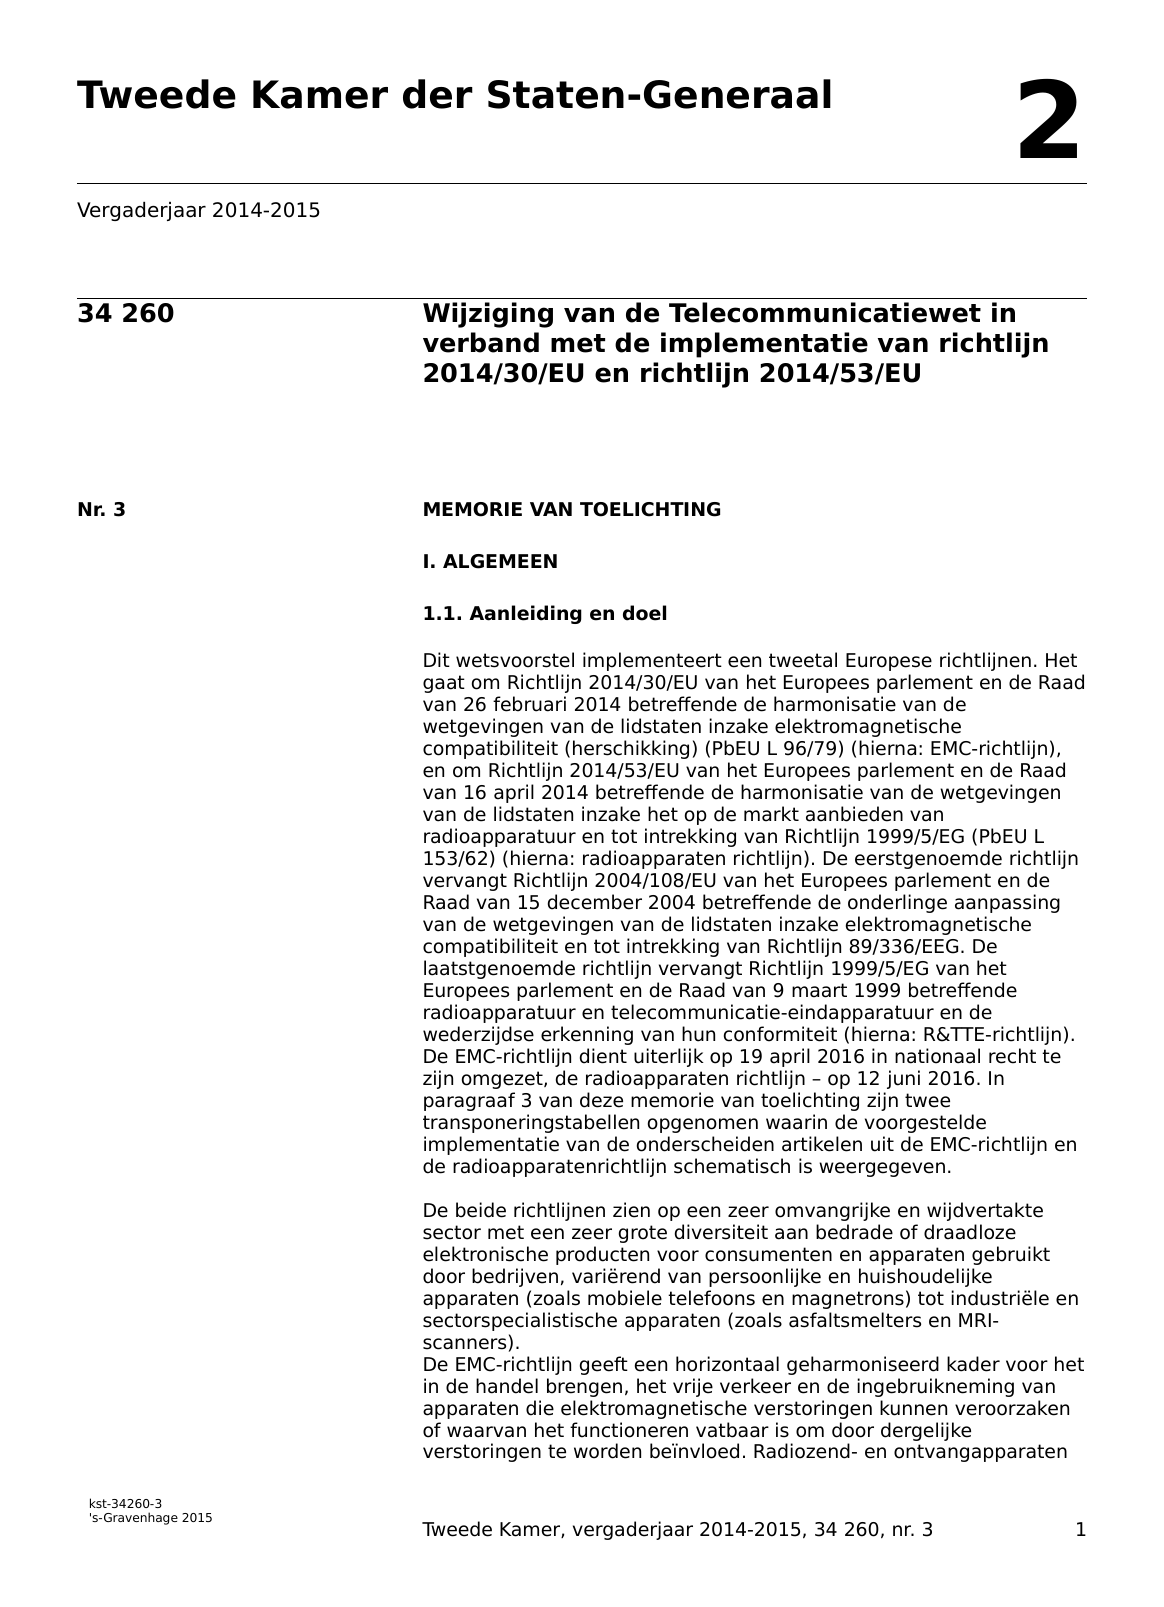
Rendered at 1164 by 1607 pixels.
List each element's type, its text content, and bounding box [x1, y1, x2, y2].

text De EMC-richtlijn geeft een horizontaal geharmoniseerd kader voor het in de handel brengen, het vrije verkeer en de ingebruikneming van apparaten die elektromagnetische verstoringen kunnen veroorzaken of waarvan het functioneren vatbaar is om door dergelijke verstoringen te worden beïnvloed. Radiozend- en ontvangapparaten [422, 1353, 1087, 1463]
text De beide richtlijnen zien op een zeer omvangrijke en wijdvertakte sector met een zeer grote diversiteit aan bedrade of draadloze elektronische producten voor consumenten en apparaten gebruikt door bedrijven, variërend van persoonlijke en huishoudelijke apparaten (zoals mobiele telefoons en magnetrons) tot industriële en sectorspecialistische apparaten (zoals asfaltsmelters en MRI-scanners). [422, 1200, 1087, 1353]
subtitle 34 260 Wijziging van de Telecommunicatiewet in verband met de implementatie van richtlijn 2014/30/EU en richtlijn 2014/53/EU [77, 299, 1087, 388]
table_cell Vergaderjaar 2014-2015 [77, 184, 1087, 298]
table_header 2 [886, 59, 1087, 183]
subtitle I. ALGEMEEN [422, 551, 1087, 573]
subtitle 1.1. Aanleiding en doel [422, 603, 1087, 625]
table_header Tweede Kamer der Staten-Generaal [77, 59, 886, 183]
text kst-34260-3 [88, 1497, 323, 1511]
subtitle Nr. 3 MEMORIE VAN TOELICHTING [77, 499, 1087, 521]
text De EMC-richtlijn dient uiterlijk op 19 april 2016 in nationaal recht te zijn omgezet, de radioapparaten richtlijn – op 12 juni 2016. In paragraaf 3 van deze memorie van toelichting zijn twee transponeringstabellen opgenomen waarin de voorgestelde implementatie van de onderscheiden artikelen uit de EMC-richtlijn en de radioapparatenrichtlijn schematisch is weergegeven. [422, 1046, 1087, 1177]
text Dit wetsvoorstel implementeert een tweetal Europese richtlijnen. Het gaat om Richtlijn 2014/30/EU van het Europees parlement en de Raad van 26 februari 2014 betreffende de harmonisatie van de wetgevingen van de lidstaten inzake elektromagnetische compatibiliteit (herschikking) (PbEU L 96/79) (hierna: EMC-richtlijn), en om Richtlijn 2014/53/EU van het Europees parlement en de Raad van 16 april 2014 betreffende de harmonisatie van de wetgevingen van de lidstaten inzake het op de markt aanbieden van radioapparatuur en tot intrekking van Richtlijn 1999/5/EG (PbEU L 153/62) (hierna: radioapparaten richtlijn). De eerstgenoemde richtlijn vervangt Richtlijn 2004/108/EU van het Europees parlement en de Raad van 15 december 2004 betreffende de onderlinge aanpassing van de wetgevingen van de lidstaten inzake elektromagnetische compatibiliteit en tot intrekking van Richtlijn 89/336/EEG. De laatstgenoemde richtlijn vervangt Richtlijn 1999/5/EG van het Europees parlement en de Raad van 9 maart 1999 betreffende radioapparatuur en telecommunicatie-eindapparatuur en de wederzijdse erkenning van hun conformiteit (hierna: R&TTE-richtlijn). [422, 650, 1087, 1046]
text 's-Gravenhage 2015 [88, 1511, 323, 1525]
